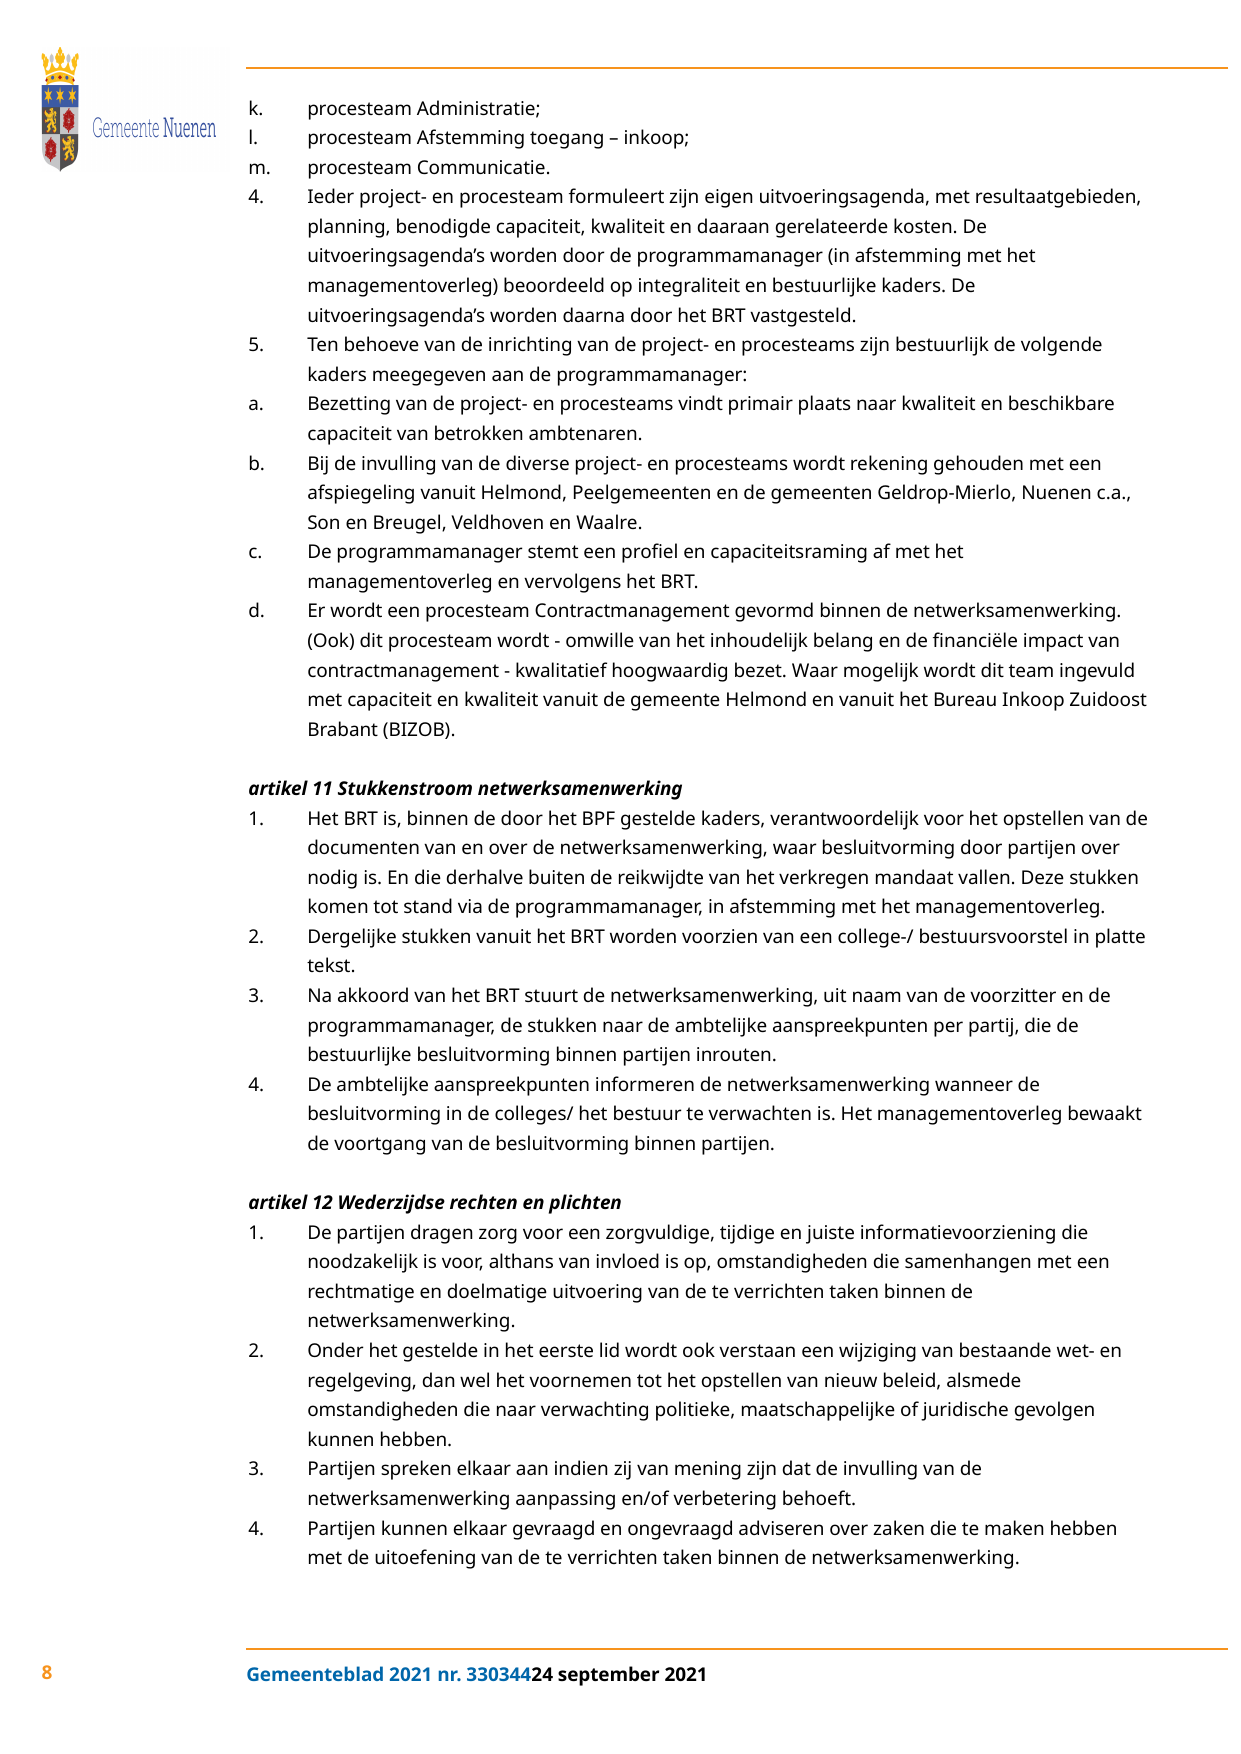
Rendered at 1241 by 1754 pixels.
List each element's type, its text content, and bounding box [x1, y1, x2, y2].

list Ten behoeve van de inrichting van de project- en procesteams zijn bestuurlijk de volgende kaders meegegeven aan de programmamanager: [248, 331, 1152, 387]
list De programmamanager stemt een profiel en capaciteitsraming af met het managementoverleg en vervolgens het BRT. [248, 538, 1152, 594]
list De partijen dragen zorg voor een zorgvuldige, tijdige en juiste informatievoorziening die noodzakelijk is voor, althans van invloed is op, omstandigheden die samenhangen met een rechtmatige en doelmatige uitvoering van de te verrichten taken binnen de netwerksamenwerking. [248, 1219, 1152, 1333]
list Ieder project- en procesteam formuleert zijn eigen uitvoeringsagenda, met resultaatgebieden, planning, benodigde capaciteit, kwaliteit en daaraan gerelateerde kosten. De uitvoeringsagenda’s worden door de programmamanager (in afstemming met het managementoverleg) beoordeeld op integraliteit en bestuurlijke kaders. De uitvoeringsagenda’s worden daarna door het BRT vastgesteld. [248, 183, 1152, 328]
list Na akkoord van het BRT stuurt de netwerksamenwerking, uit naam van de voorzitter en de programmamanager, de stukken naar de ambtelijke aanspreekpunten per partij, die de bestuurlijke besluitvorming binnen partijen inrouten. [248, 982, 1152, 1067]
list Het BRT is, binnen de door het BPF gestelde kaders, verantwoordelijk voor het opstellen van de documenten van en over de netwerksamenwerking, waar besluitvorming door partijen over nodig is. En die derhalve buiten de reikwijdte van het verkregen mandaat vallen. Deze stukken komen tot stand via de programmamanager, in afstemming met het managementoverleg. [248, 805, 1152, 919]
list Partijen spreken elkaar aan indien zij van mening zijn dat de invulling van de netwerksamenwerking aanpassing en/of verbetering behoeft. [248, 1456, 1152, 1511]
list Er wordt een procesteam Contractmanagement gevormd binnen de netwerksamenwerking. (Ook) dit procesteam wordt - omwille van het inhoudelijk belang en de financiële impact van contractmanagement - kwalitatief hoogwaardig bezet. Waar mogelijk wordt dit team ingevuld met capaciteit en kwaliteit vanuit de gemeente Helmond en vanuit het Bureau Inkoop Zuidoost Brabant (BIZOB). [248, 598, 1152, 742]
list De ambtelijke aanspreekpunten informeren de netwerksamenwerking wanneer de besluitvorming in de colleges/ het bestuur te verwachten is. Het managementoverleg bewaakt de voortgang van de besluitvorming binnen partijen. [248, 1071, 1152, 1156]
list Bezetting van de project- en procesteams vindt primair plaats naar kwaliteit en beschikbare capaciteit van betrokken ambtenaren. [248, 391, 1152, 446]
list procesteam Afstemming toegang – inkoop; [248, 124, 1152, 150]
list Partijen kunnen elkaar gevraagd en ongevraagd adviseren over zaken die te maken hebben met de uitoefening van de te verrichten taken binnen de netwerksamenwerking. [248, 1515, 1152, 1570]
text artikel 12 Wederzijdse rechten en plichten [248, 1189, 1152, 1215]
picture [41, 47, 231, 172]
list Bij de invulling van de diverse project- en procesteams wordt rekening gehouden met een afspiegeling vanuit Helmond, Peelgemeenten en de gemeenten Geldrop-Mierlo, Nuenen c.a., Son en Breugel, Veldhoven en Waalre. [248, 450, 1152, 535]
list procesteam Administratie; [248, 95, 1152, 121]
text artikel 11 Stukkenstroom netwerksamenwerking [248, 775, 1152, 801]
list procesteam Communicatie. [248, 154, 1152, 180]
list Onder het gestelde in het eerste lid wordt ook verstaan een wijziging van bestaande wet- en regelgeving, dan wel het voornemen tot het opstellen van nieuw beleid, alsmede omstandigheden die naar verwachting politieke, maatschappelijke of juridische gevolgen kunnen hebben. [248, 1337, 1152, 1452]
list Dergelijke stukken vanuit het BRT worden voorzien van een college-/ bestuursvoorstel in platte tekst. [248, 923, 1152, 978]
